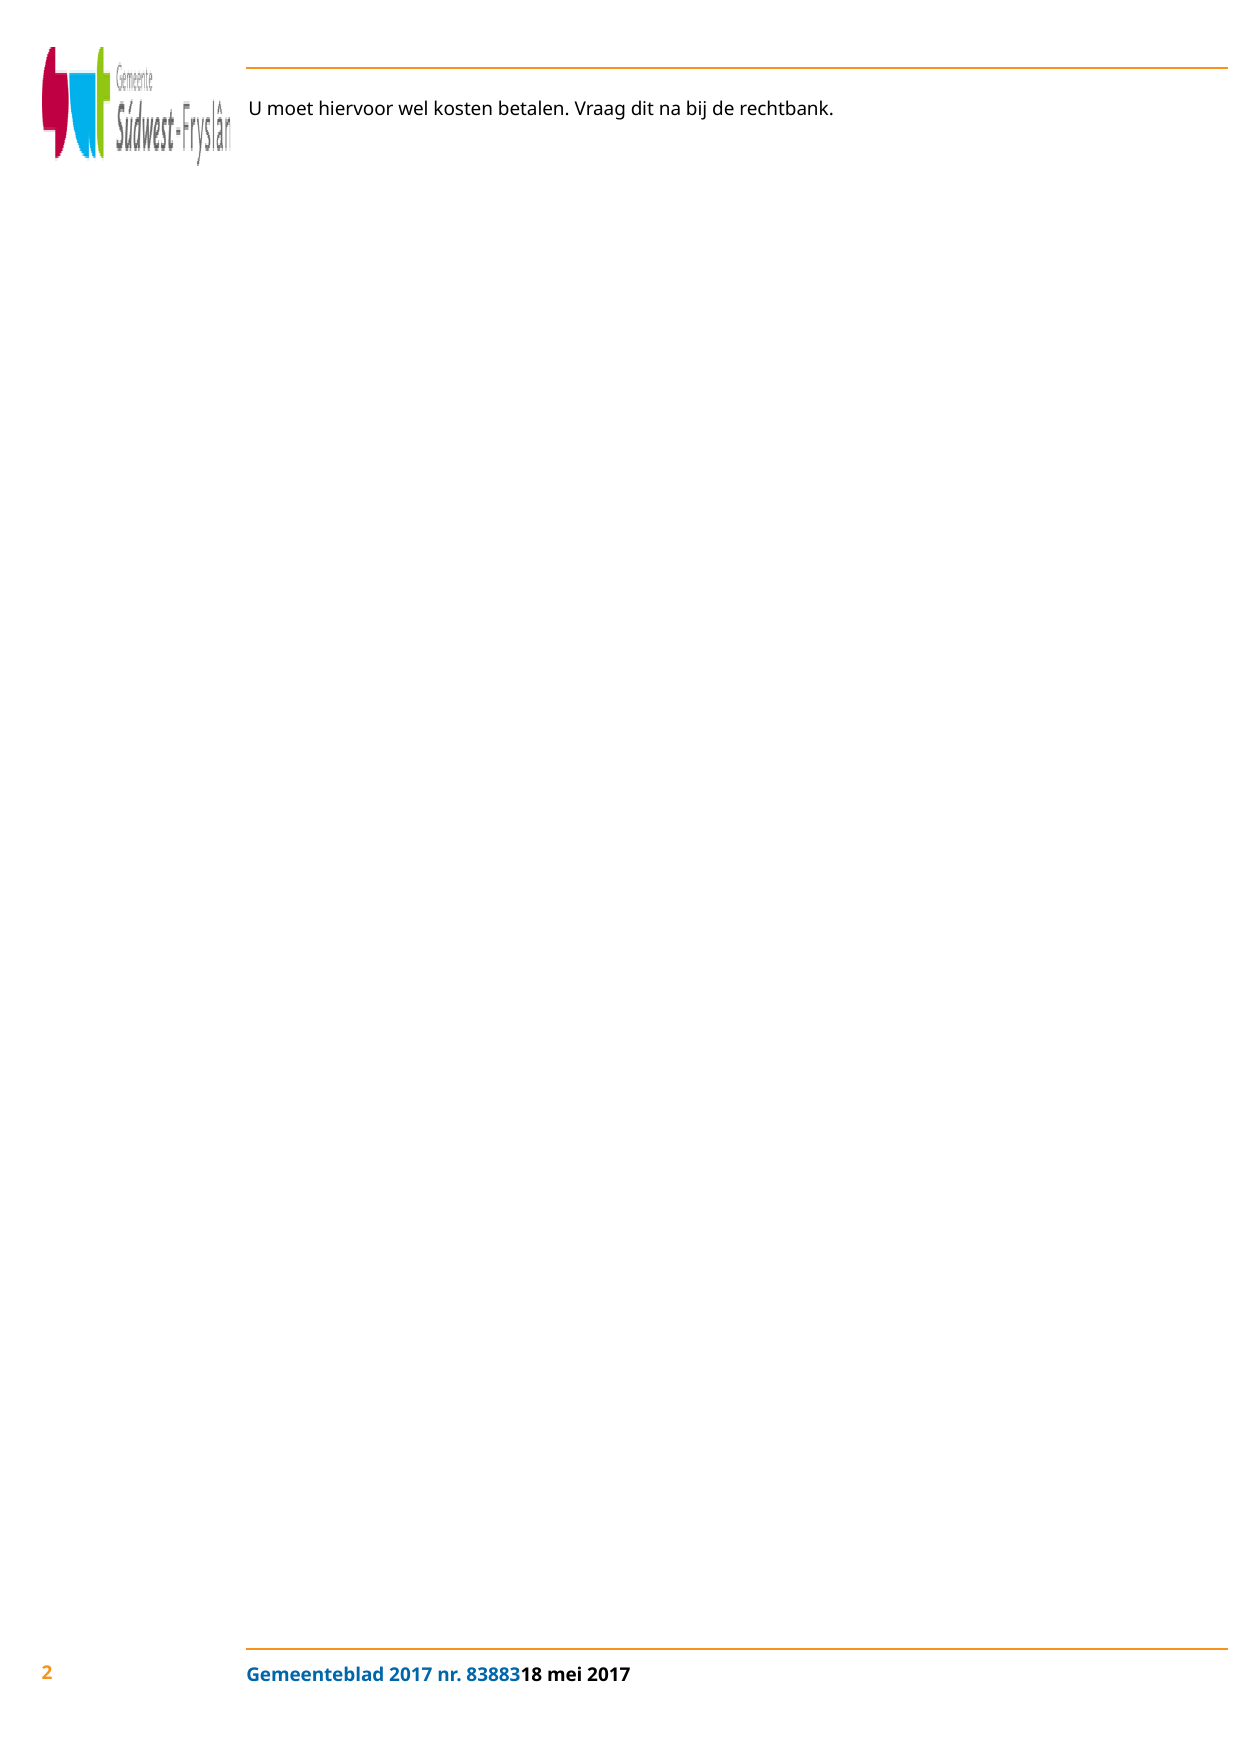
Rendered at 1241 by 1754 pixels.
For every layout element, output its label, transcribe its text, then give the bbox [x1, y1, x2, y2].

picture [41, 47, 231, 172]
text U moet hiervoor wel kosten betalen. Vraag dit na bij de rechtbank. [248, 95, 1152, 121]
